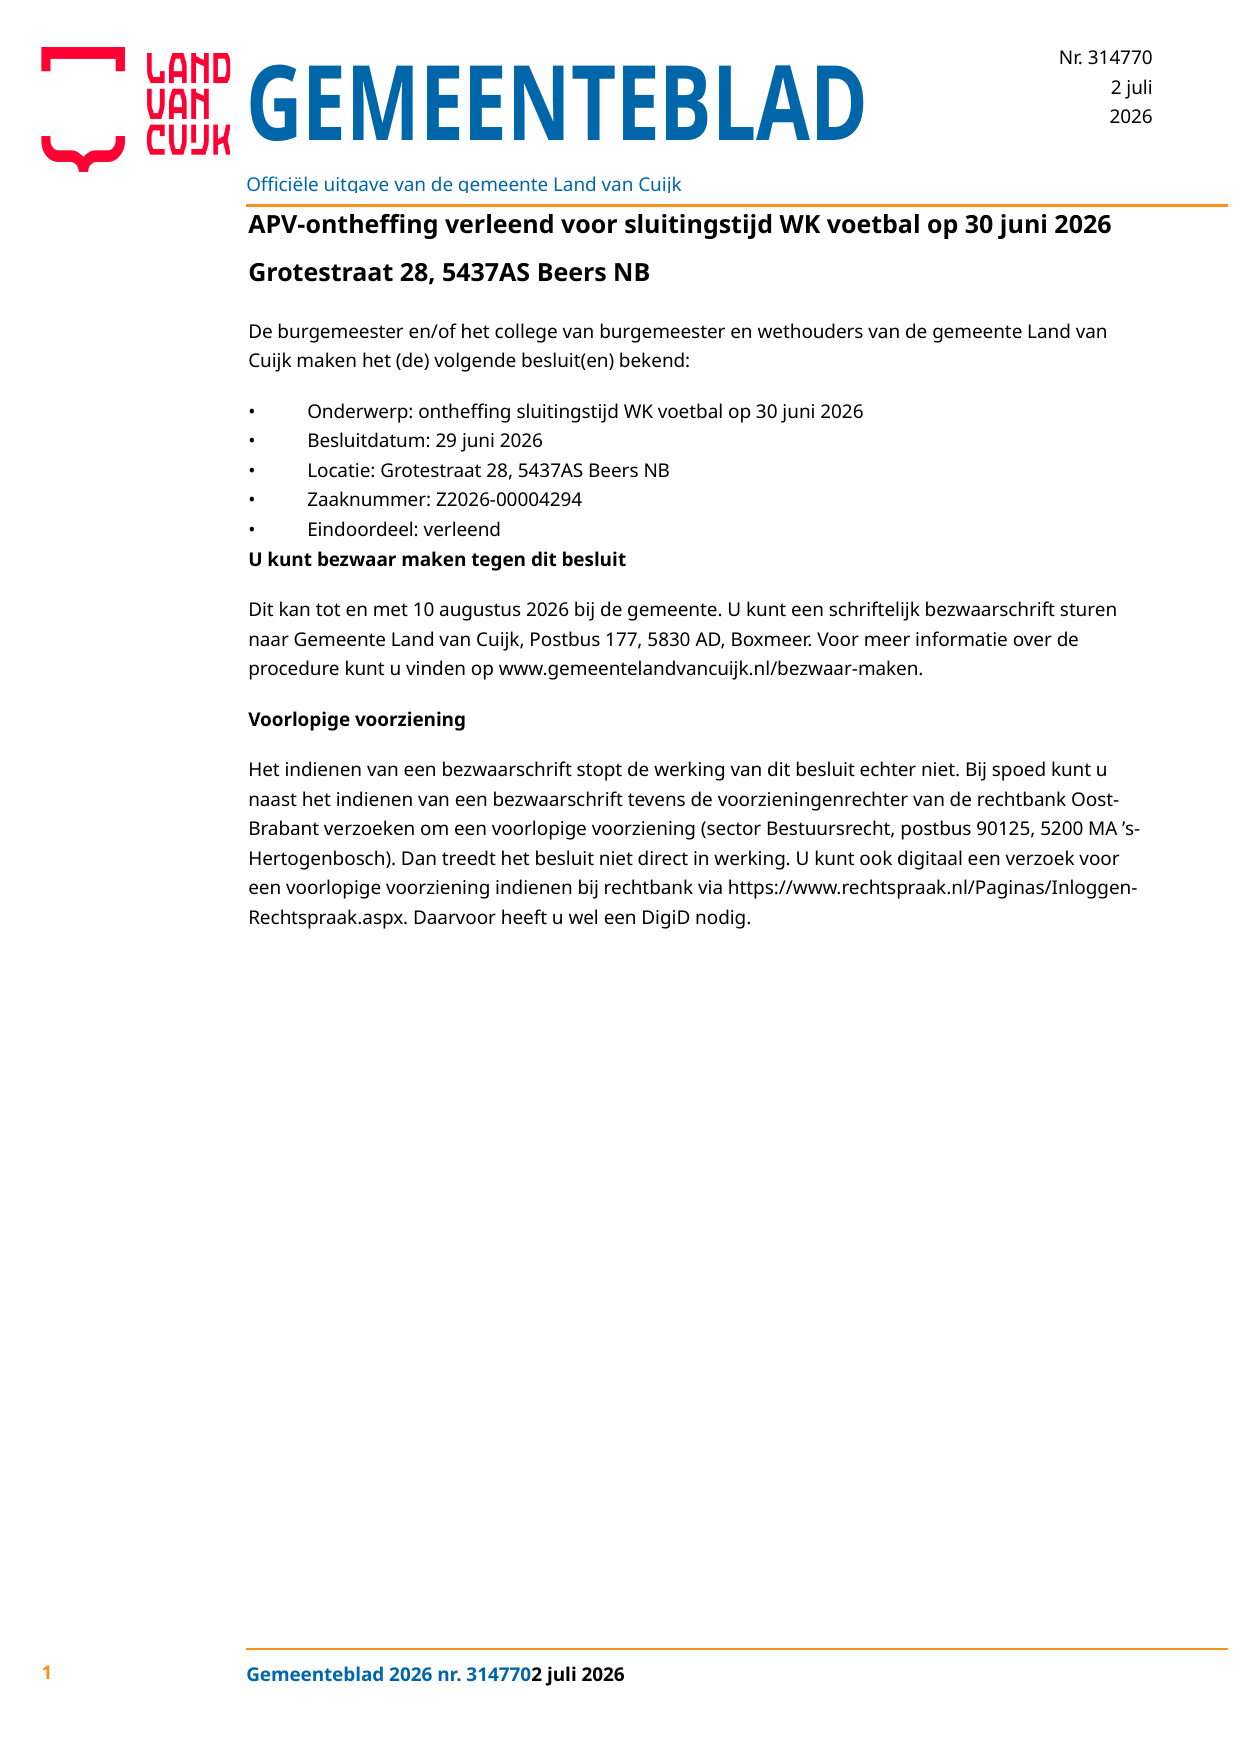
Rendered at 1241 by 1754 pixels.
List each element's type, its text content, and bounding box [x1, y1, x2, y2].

text Dit kan tot en met 10 augustus 2026 bij de gemeente. U kunt een schriftelijk bezwaarschrift sturen naar Gemeente Land van Cuijk, Postbus 177, 5830 AD, Boxmeer. Voor meer informatie over de procedure kunt u vinden op www.gemeentelandvancuijk.nl/bezwaar-maken. [248, 596, 1152, 681]
list Zaaknummer: Z2026-00004294 [248, 487, 1152, 512]
list Besluitdatum: 29 juni 2026 [248, 427, 1152, 453]
list Locatie: Grotestraat 28, 5437AS Beers NB [248, 457, 1152, 483]
text De burgemeester en/of het college van burgemeester en wethouders van de gemeente Land van Cuijk maken het (de) volgende besluit(en) bekend: [248, 318, 1152, 373]
text U kunt bezwaar maken tegen dit besluit [248, 546, 1152, 572]
text APV-ontheffing verleend voor sluitingstijd WK voetbal op 30 juni 2026 Grotestraat 28, 5437AS Beers NB [248, 207, 1152, 288]
list Eindoordeel: verleend [248, 516, 1152, 542]
picture [41, 47, 231, 172]
text Het indienen van een bezwaarschrift stopt de werking van dit besluit echter niet. Bij spoed kunt u naast het indienen van een bezwaarschrift tevens de voorzieningenrechter van de rechtbank Oost-Brabant verzoeken om een voorlopige voorziening (sector Bestuursrecht, postbus 90125, 5200 MA ’s-Hertogenbosch). Dan treedt het besluit niet direct in werking. U kunt ook digitaal een verzoek voor een voorlopige voorziening indienen bij rechtbank via https://www.rechtspraak.nl/Paginas/Inloggen-Rechtspraak.aspx. Daarvoor heeft u wel een DigiD nodig. [248, 756, 1152, 930]
list Onderwerp: ontheffing sluitingstijd WK voetbal op 30 juni 2026 [248, 398, 1152, 424]
text Voorlopige voorziening [248, 706, 1152, 732]
